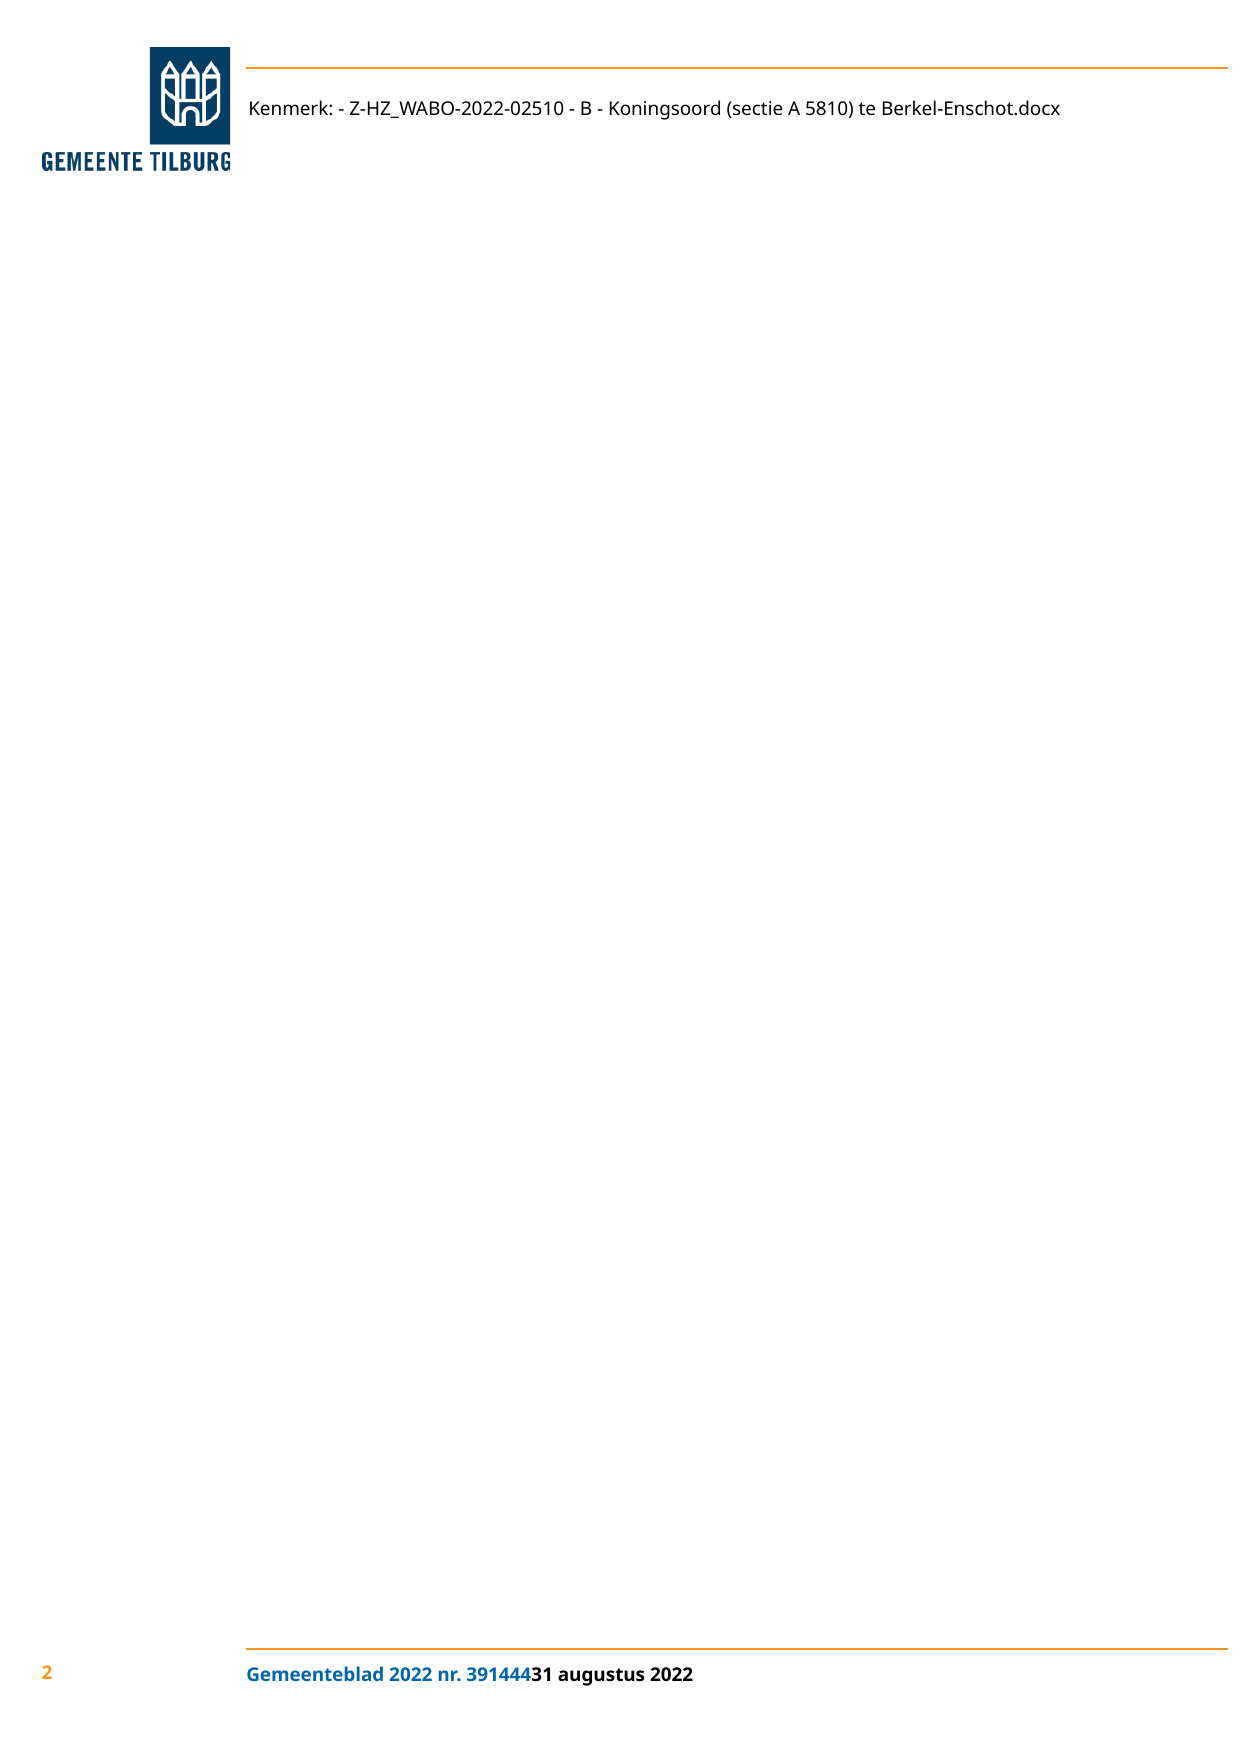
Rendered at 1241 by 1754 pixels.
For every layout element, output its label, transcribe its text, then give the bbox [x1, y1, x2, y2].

text Kenmerk: - Z-HZ_WABO-2022-02510 - B - Koningsoord (sectie A 5810) te Berkel-Enschot.docx [248, 95, 1152, 121]
picture [41, 47, 231, 172]
